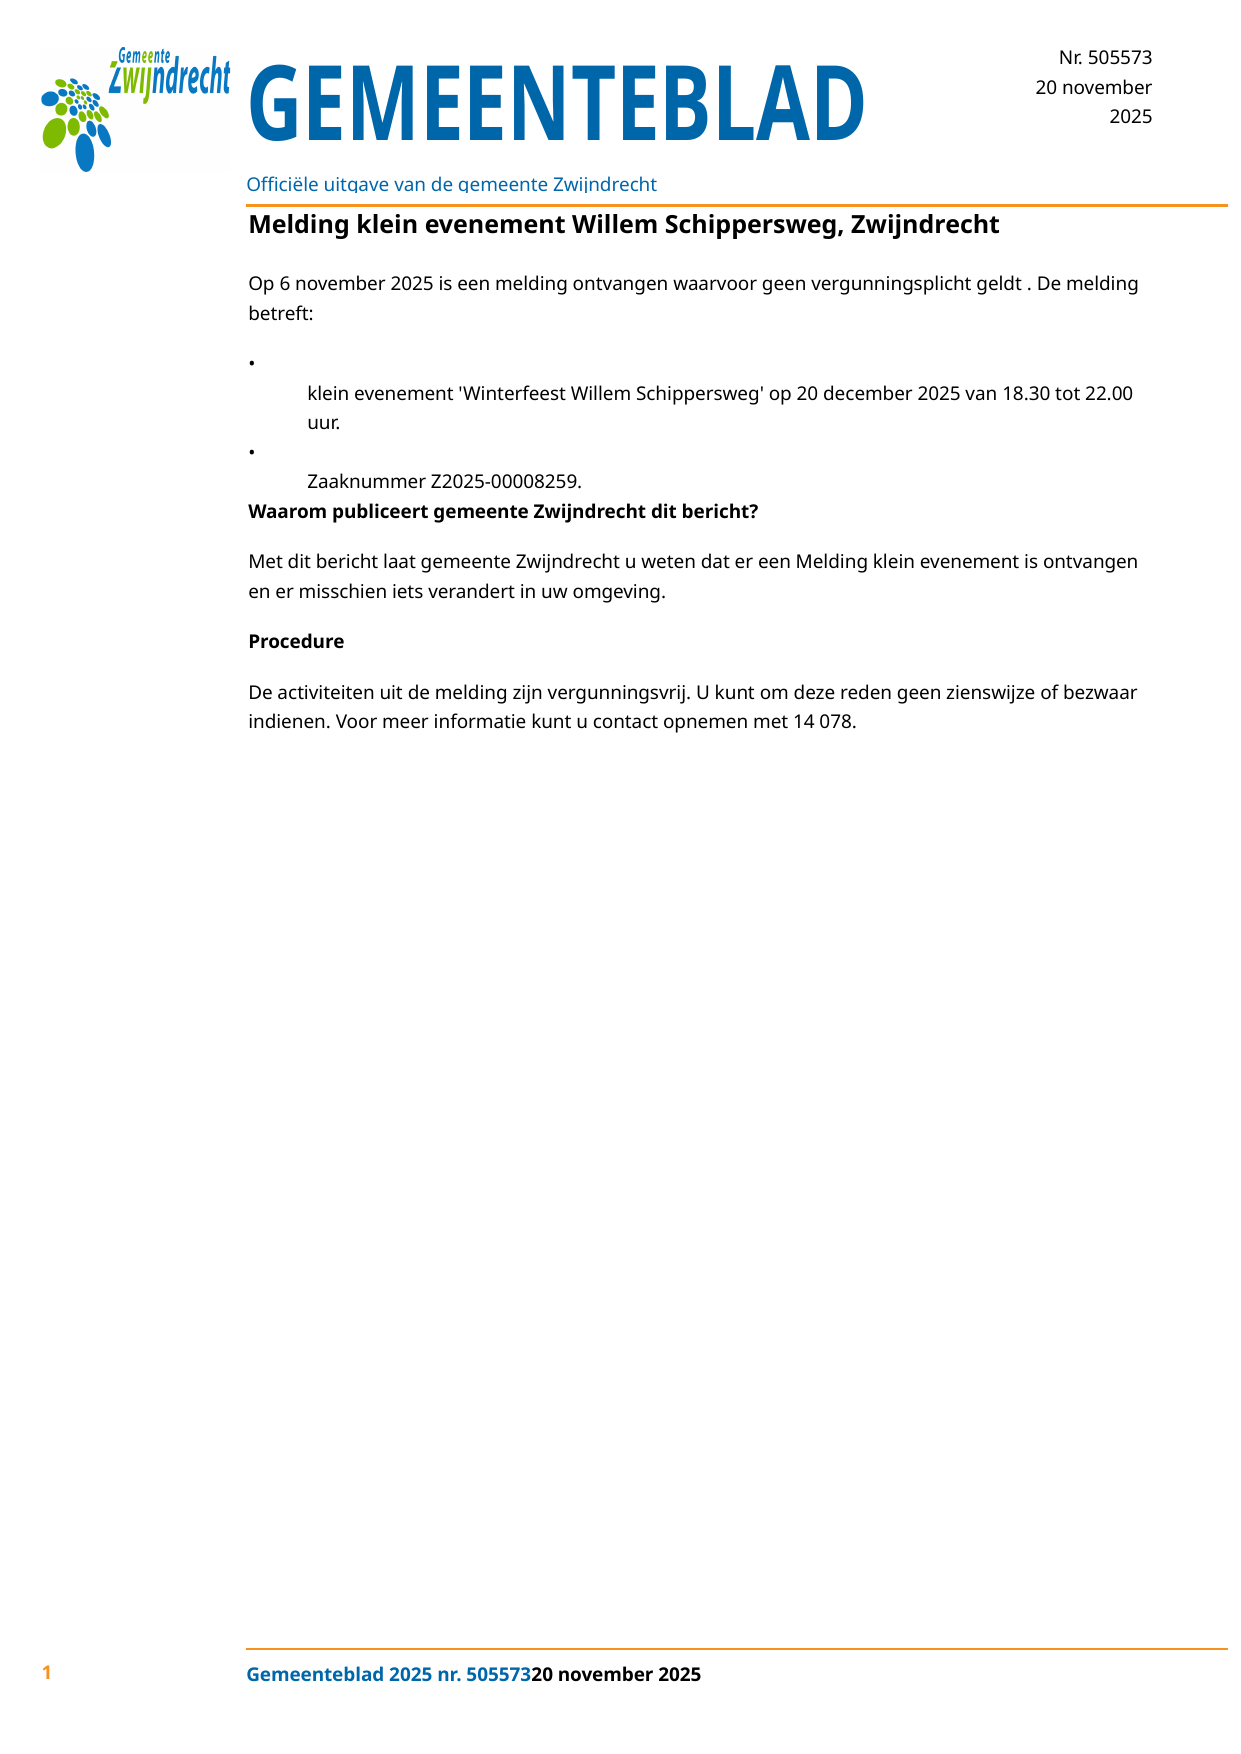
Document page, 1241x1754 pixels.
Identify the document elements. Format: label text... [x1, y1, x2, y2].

list klein evenement 'Winterfeest Willem Schippersweg' op 20 december 2025 van 18.30 tot 22.00 uur. [248, 380, 1152, 435]
text De activiteiten uit de melding zijn vergunningsvrij. U kunt om deze reden geen zienswijze of bezwaar indienen. Voor meer informatie kunt u contact opnemen met 14 078. [248, 679, 1152, 734]
text Op 6 november 2025 is een melding ontvangen waarvoor geen vergunningsplicht geldt . De melding betreft: [248, 270, 1152, 326]
text Melding klein evenement Willem Schippersweg, Zwijndrecht [248, 207, 1152, 241]
list Zaaknummer Z2025-00008259. [248, 469, 1152, 494]
text Waarom publiceert gemeente Zwijndrecht dit bericht? [248, 498, 1152, 524]
text Met dit bericht laat gemeente Zwijndrecht u weten dat er een Melding klein evenement is ontvangen en er misschien iets verandert in uw omgeving. [248, 549, 1152, 604]
text Procedure [248, 629, 1152, 654]
picture [41, 47, 231, 172]
